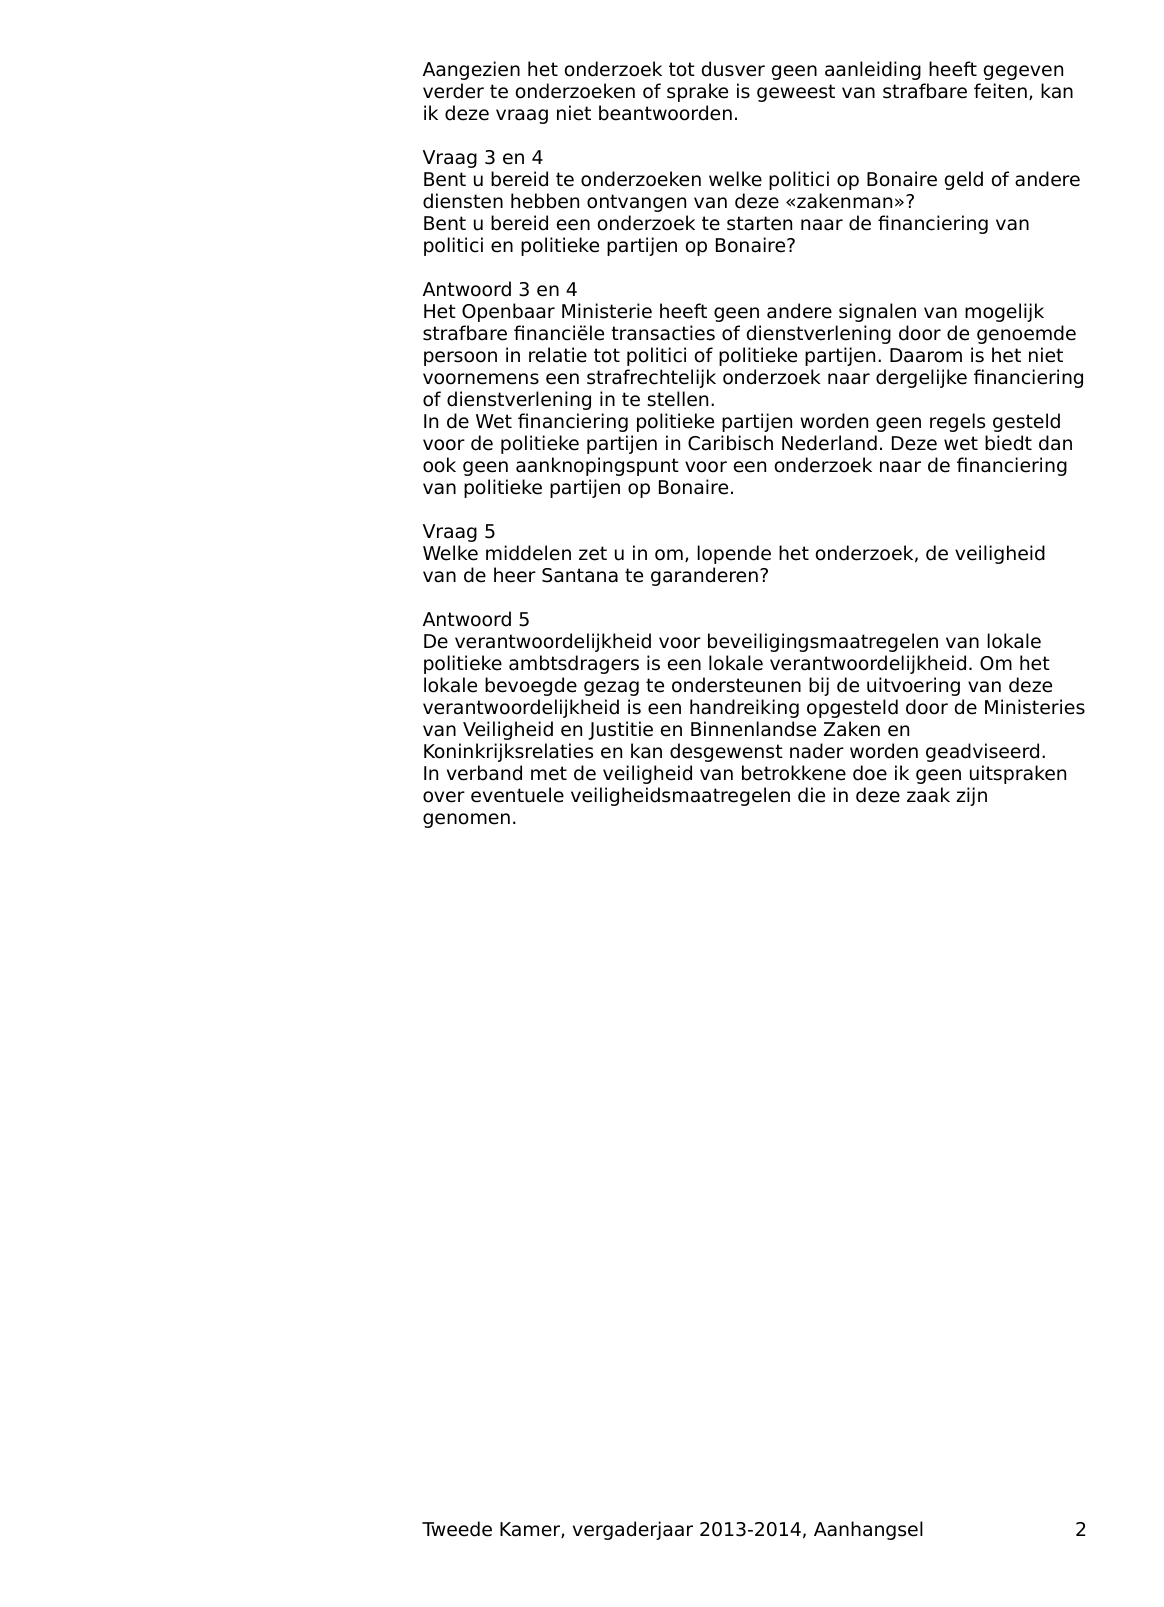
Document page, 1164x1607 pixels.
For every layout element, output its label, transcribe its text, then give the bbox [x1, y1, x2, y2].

text Welke middelen zet u in om, lopende het onderzoek, de veiligheid van de heer Santana te garanderen? [422, 543, 1087, 587]
text Vraag 3 en 4 [422, 147, 1087, 169]
text In verband met de veiligheid van betrokkene doe ik geen uitspraken over eventuele veiligheidsmaatregelen die in deze zaak zijn genomen. [422, 763, 1087, 829]
text Bent u bereid te onderzoeken welke politici op Bonaire geld of andere diensten hebben ontvangen van deze «zakenman»? [422, 169, 1087, 213]
text Aangezien het onderzoek tot dusver geen aanleiding heeft gegeven verder te onderzoeken of sprake is geweest van strafbare feiten, kan ik deze vraag niet beantwoorden. [422, 59, 1087, 125]
text Het Openbaar Ministerie heeft geen andere signalen van mogelijk strafbare financiële transacties of dienstverlening door de genoemde persoon in relatie tot politici of politieke partijen. Daarom is het niet voornemens een strafrechtelijk onderzoek naar dergelijke financiering of dienstverlening in te stellen. [422, 301, 1087, 411]
text Antwoord 5 [422, 609, 1087, 631]
text In de Wet financiering politieke partijen worden geen regels gesteld voor de politieke partijen in Caribisch Nederland. Deze wet biedt dan ook geen aanknopingspunt voor een onderzoek naar de financiering van politieke partijen op Bonaire. [422, 411, 1087, 499]
text Antwoord 3 en 4 [422, 279, 1087, 301]
text Vraag 5 [422, 521, 1087, 543]
text Bent u bereid een onderzoek te starten naar de financiering van politici en politieke partijen op Bonaire? [422, 213, 1087, 257]
text De verantwoordelijkheid voor beveiligingsmaatregelen van lokale politieke ambtsdragers is een lokale verantwoordelijkheid. Om het lokale bevoegde gezag te ondersteunen bij de uitvoering van deze verantwoordelijkheid is een handreiking opgesteld door de Ministeries van Veiligheid en Justitie en Binnenlandse Zaken en Koninkrijksrelaties en kan desgewenst nader worden geadviseerd. [422, 631, 1087, 763]
